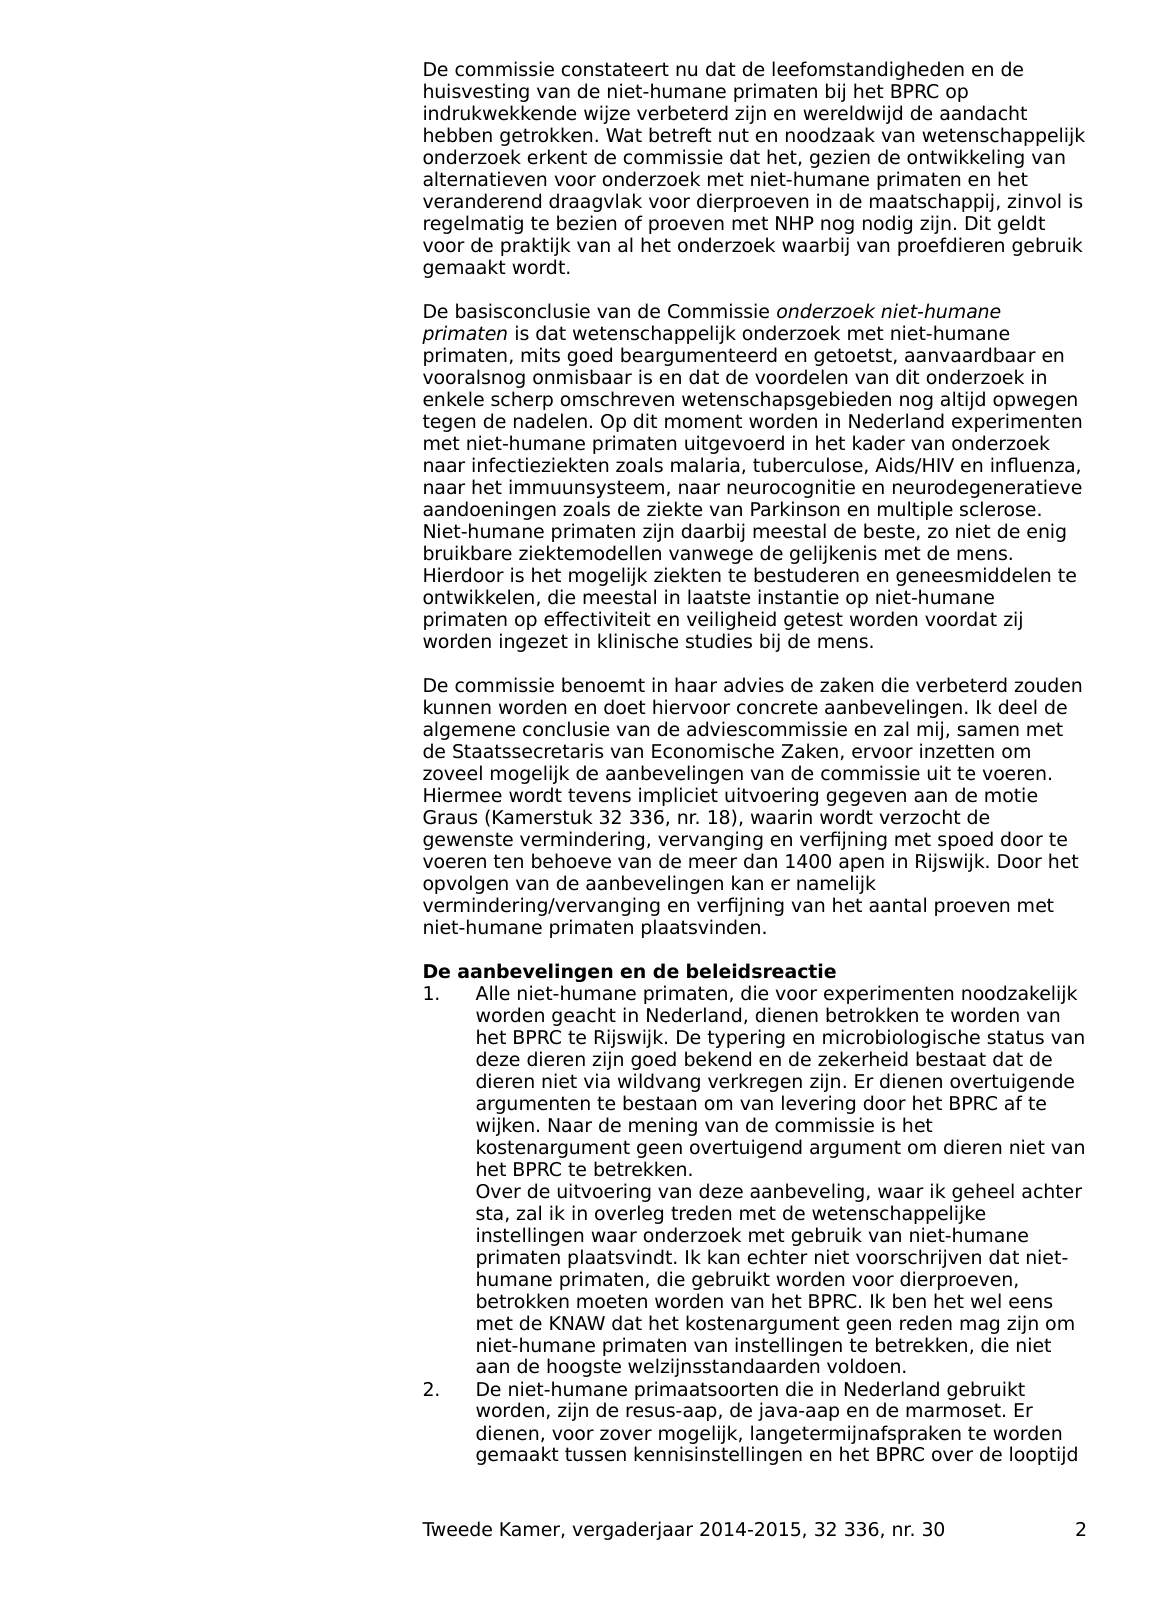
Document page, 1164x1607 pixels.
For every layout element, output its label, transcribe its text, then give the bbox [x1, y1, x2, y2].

text Over de uitvoering van deze aanbeveling, waar ik geheel achter sta, zal ik in overleg treden met de wetenschappelijke instellingen waar onderzoek met gebruik van niet-humane primaten plaatsvindt. Ik kan echter niet voorschrijven dat niet-humane primaten, die gebruikt worden voor dierproeven, betrokken moeten worden van het BPRC. Ik ben het wel eens met de KNAW dat het kostenargument geen reden mag zijn om niet-humane primaten van instellingen te betrekken, die niet aan de hoogste welzijnsstandaarden voldoen. [475, 1181, 1087, 1378]
text De commissie benoemt in haar advies de zaken die verbeterd zouden kunnen worden en doet hiervoor concrete aanbevelingen. Ik deel de algemene conclusie van de adviescommissie en zal mij, samen met de Staatssecretaris van Economische Zaken, ervoor inzetten om zoveel mogelijk de aanbevelingen van de commissie uit te voeren. Hiermee wordt tevens impliciet uitvoering gegeven aan de motie Graus (Kamerstuk 32 336, nr. 18), waarin wordt verzocht de gewenste vermindering, vervanging en verfijning met spoed door te voeren ten behoeve van de meer dan 1400 apen in Rijswijk. Door het opvolgen van de aanbevelingen kan er namelijk vermindering/vervanging en verfijning van het aantal proeven met niet-humane primaten plaatsvinden. [422, 675, 1087, 939]
text 1. Alle niet-humane primaten, die voor experimenten noodzakelijk worden geacht in Nederland, dienen betrokken te worden van het BPRC te Rijswijk. De typering en microbiologische status van deze dieren zijn goed bekend en de zekerheid bestaat dat de dieren niet via wildvang verkregen zijn. Er dienen overtuigende argumenten te bestaan om van levering door het BPRC af te wijken. Naar de mening van de commissie is het kostenargument geen overtuigend argument om dieren niet van het BPRC te betrekken. [422, 983, 1087, 1181]
subtitle De aanbevelingen en de beleidsreactie [422, 961, 1087, 983]
text 2. De niet-humane primaatsoorten die in Nederland gebruikt worden, zijn de resus-aap, de java-aap en de marmoset. Er dienen, voor zover mogelijk, langetermijnafspraken te worden gemaakt tussen kennisinstellingen en het BPRC over de looptijd [422, 1378, 1087, 1466]
text De basisconclusie van de Commissie onderzoek niet-humane primaten is dat wetenschappelijk onderzoek met niet-humane primaten, mits goed beargumenteerd en getoetst, aanvaardbaar en vooralsnog onmisbaar is en dat de voordelen van dit onderzoek in enkele scherp omschreven wetenschapsgebieden nog altijd opwegen tegen de nadelen. Op dit moment worden in Nederland experimenten met niet-humane primaten uitgevoerd in het kader van onderzoek naar infectieziekten zoals malaria, tuberculose, Aids/HIV en influenza, naar het immuunsysteem, naar neurocognitie en neurodegeneratieve aandoeningen zoals de ziekte van Parkinson en multiple sclerose. Niet-humane primaten zijn daarbij meestal de beste, zo niet de enig bruikbare ziektemodellen vanwege de gelijkenis met de mens. Hierdoor is het mogelijk ziekten te bestuderen en geneesmiddelen te ontwikkelen, die meestal in laatste instantie op niet-humane primaten op effectiviteit en veiligheid getest worden voordat zij worden ingezet in klinische studies bij de mens. [422, 301, 1087, 653]
text De commissie constateert nu dat de leefomstandigheden en de huisvesting van de niet-humane primaten bij het BPRC op indrukwekkende wijze verbeterd zijn en wereldwijd de aandacht hebben getrokken. Wat betreft nut en noodzaak van wetenschappelijk onderzoek erkent de commissie dat het, gezien de ontwikkeling van alternatieven voor onderzoek met niet-humane primaten en het veranderend draagvlak voor dierproeven in de maatschappij, zinvol is regelmatig te bezien of proeven met NHP nog nodig zijn. Dit geldt voor de praktijk van al het onderzoek waarbij van proefdieren gebruik gemaakt wordt. [422, 59, 1087, 279]
